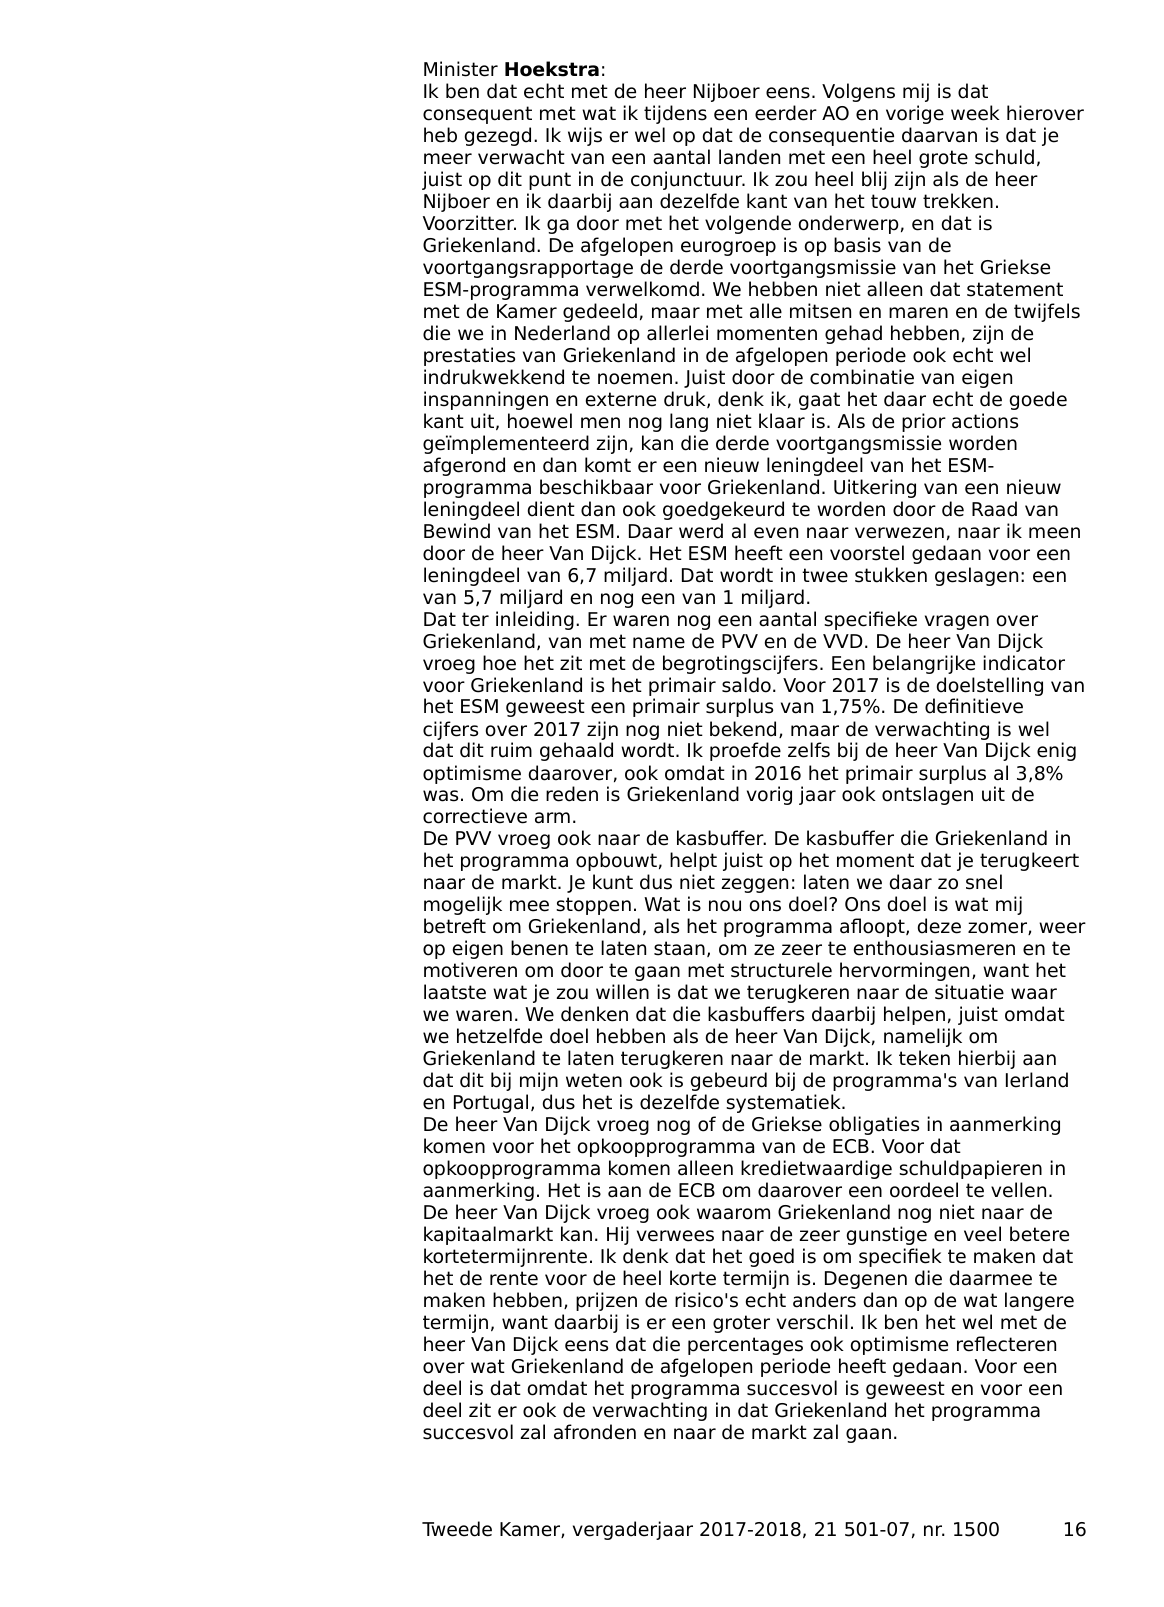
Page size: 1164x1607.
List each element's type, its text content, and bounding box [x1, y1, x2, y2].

text Voorzitter. Ik ga door met het volgende onderwerp, en dat is Griekenland. De afgelopen eurogroep is op basis van de voortgangsrapportage de derde voortgangsmissie van het Griekse ESM-programma verwelkomd. We hebben niet alleen dat statement met de Kamer gedeeld, maar met alle mitsen en maren en de twijfels die we in Nederland op allerlei momenten gehad hebben, zijn de prestaties van Griekenland in de afgelopen periode ook echt wel indrukwekkend te noemen. Juist door de combinatie van eigen inspanningen en externe druk, denk ik, gaat het daar echt de goede kant uit, hoewel men nog lang niet klaar is. Als de prior actions geïmplementeerd zijn, kan die derde voortgangsmissie worden afgerond en dan komt er een nieuw leningdeel van het ESM-programma beschikbaar voor Griekenland. Uitkering van een nieuw leningdeel dient dan ook goedgekeurd te worden door de Raad van Bewind van het ESM. Daar werd al even naar verwezen, naar ik meen door de heer Van Dijck. Het ESM heeft een voorstel gedaan voor een leningdeel van 6,7 miljard. Dat wordt in twee stukken geslagen: een van 5,7 miljard en nog een van 1 miljard. [422, 213, 1087, 608]
text De heer Van Dijck vroeg ook waarom Griekenland nog niet naar de kapitaalmarkt kan. Hij verwees naar de zeer gunstige en veel betere kortetermijnrente. Ik denk dat het goed is om specifiek te maken dat het de rente voor de heel korte termijn is. Degenen die daarmee te maken hebben, prijzen de risico's echt anders dan op de wat langere termijn, want daarbij is er een groter verschil. Ik ben het wel met de heer Van Dijck eens dat die percentages ook optimisme reflecteren over wat Griekenland de afgelopen periode heeft gedaan. Voor een deel is dat omdat het programma succesvol is geweest en voor een deel zit er ook de verwachting in dat Griekenland het programma succesvol zal afronden en naar de markt zal gaan. [422, 1202, 1087, 1444]
text De PVV vroeg ook naar de kasbuffer. De kasbuffer die Griekenland in het programma opbouwt, helpt juist op het moment dat je terugkeert naar de markt. Je kunt dus niet zeggen: laten we daar zo snel mogelijk mee stoppen. Wat is nou ons doel? Ons doel is wat mij betreft om Griekenland, als het programma afloopt, deze zomer, weer op eigen benen te laten staan, om ze zeer te enthousiasmeren en te motiveren om door te gaan met structurele hervormingen, want het laatste wat je zou willen is dat we terugkeren naar de situatie waar we waren. We denken dat die kasbuffers daarbij helpen, juist omdat we hetzelfde doel hebben als de heer Van Dijck, namelijk om Griekenland te laten terugkeren naar de markt. Ik teken hierbij aan dat dit bij mijn weten ook is gebeurd bij de programma's van Ierland en Portugal, dus het is dezelfde systematiek. [422, 828, 1087, 1114]
text Minister Hoekstra: [422, 59, 1087, 81]
text Ik ben dat echt met de heer Nijboer eens. Volgens mij is dat consequent met wat ik tijdens een eerder AO en vorige week hierover heb gezegd. Ik wijs er wel op dat de consequentie daarvan is dat je meer verwacht van een aantal landen met een heel grote schuld, juist op dit punt in de conjunctuur. Ik zou heel blij zijn als de heer Nijboer en ik daarbij aan dezelfde kant van het touw trekken. [422, 81, 1087, 213]
text Dat ter inleiding. Er waren nog een aantal specifieke vragen over Griekenland, van met name de PVV en de VVD. De heer Van Dijck vroeg hoe het zit met de begrotingscijfers. Een belangrijke indicator voor Griekenland is het primair saldo. Voor 2017 is de doelstelling van het ESM geweest een primair surplus van 1,75%. De definitieve cijfers over 2017 zijn nog niet bekend, maar de verwachting is wel dat dit ruim gehaald wordt. Ik proefde zelfs bij de heer Van Dijck enig optimisme daarover, ook omdat in 2016 het primair surplus al 3,8% was. Om die reden is Griekenland vorig jaar ook ontslagen uit de correctieve arm. [422, 608, 1087, 828]
text De heer Van Dijck vroeg nog of de Griekse obligaties in aanmerking komen voor het opkoopprogramma van de ECB. Voor dat opkoopprogramma komen alleen kredietwaardige schuldpapieren in aanmerking. Het is aan de ECB om daarover een oordeel te vellen. [422, 1114, 1087, 1202]
